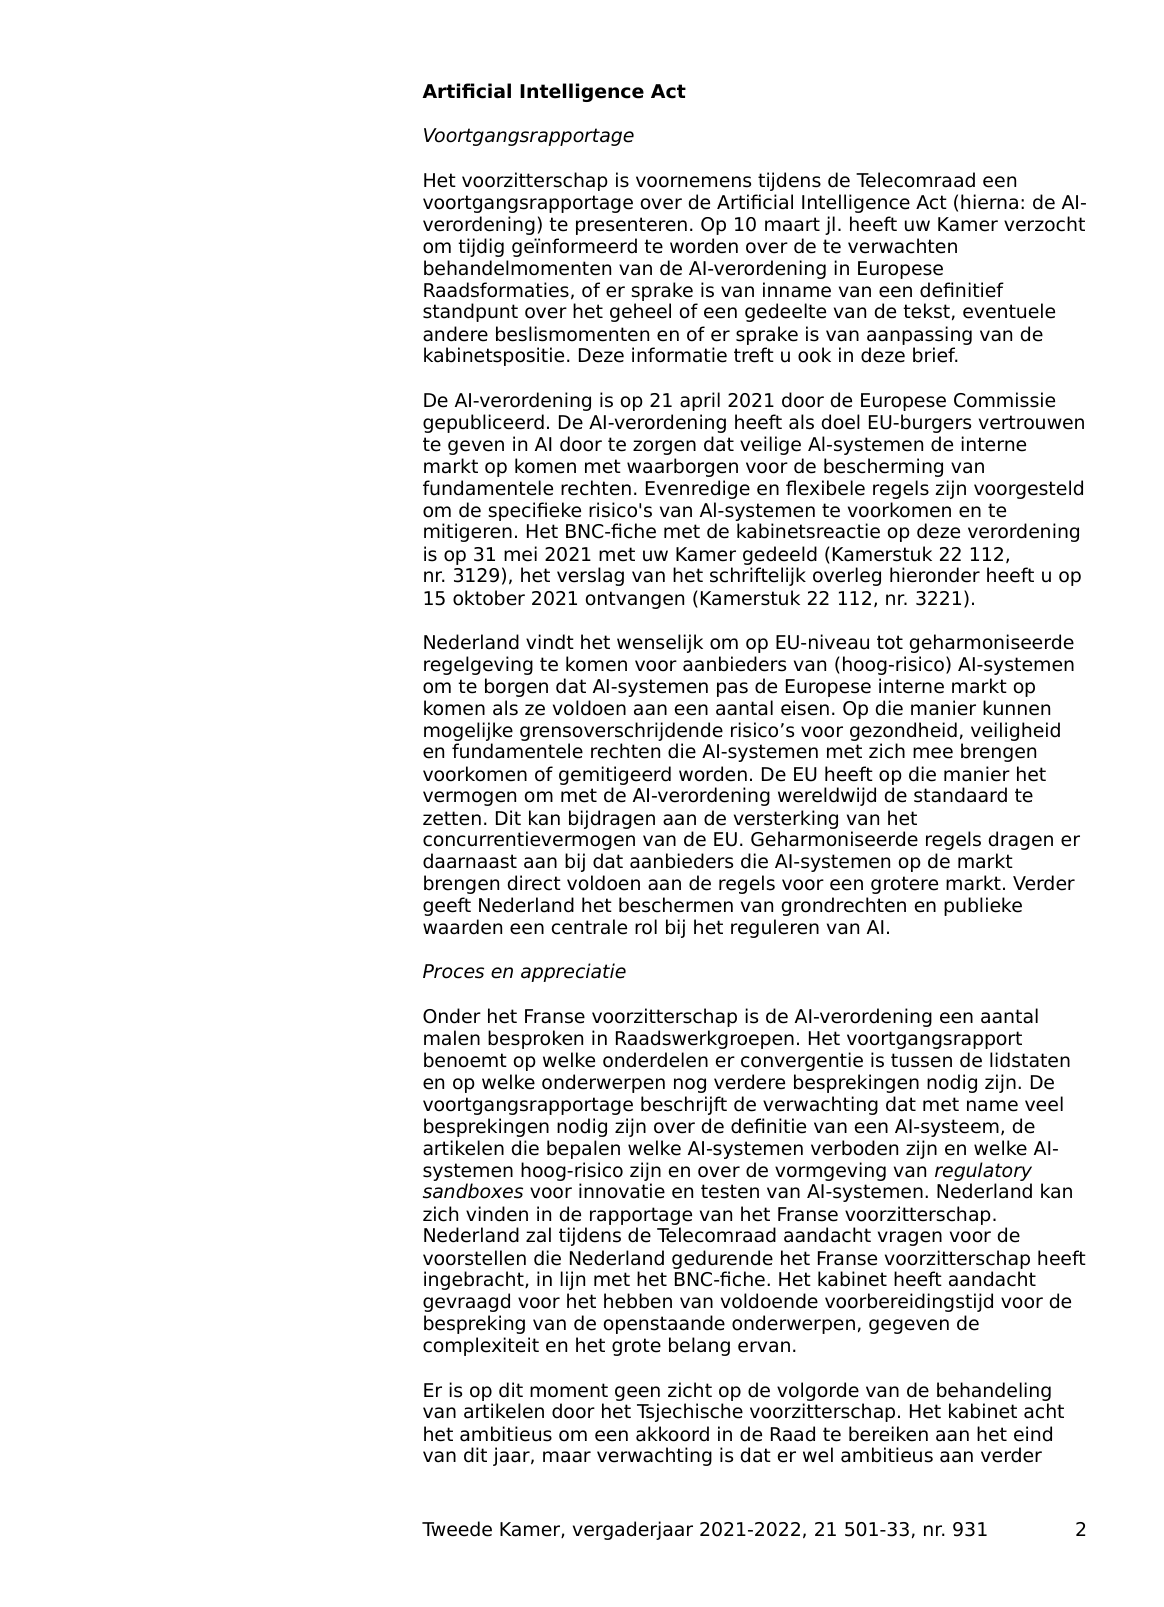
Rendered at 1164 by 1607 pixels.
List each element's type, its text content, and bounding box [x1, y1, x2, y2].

subtitle Proces en appreciatie [422, 961, 1087, 983]
text Onder het Franse voorzitterschap is de AI-verordening een aantal malen besproken in Raadswerkgroepen. Het voortgangsrapport benoemt op welke onderdelen er convergentie is tussen de lidstaten en op welke onderwerpen nog verdere besprekingen nodig zijn. De voortgangsrapportage beschrijft de verwachting dat met name veel besprekingen nodig zijn over de definitie van een AI-systeem, de artikelen die bepalen welke AI-systemen verboden zijn en welke AI-systemen hoog-risico zijn en over de vormgeving van regulatory sandboxes voor innovatie en testen van AI-systemen. Nederland kan zich vinden in de rapportage van het Franse voorzitterschap. Nederland zal tijdens de Telecomraad aandacht vragen voor de voorstellen die Nederland gedurende het Franse voorzitterschap heeft ingebracht, in lijn met het BNC-fiche. Het kabinet heeft aandacht gevraagd voor het hebben van voldoende voorbereidingstijd voor de bespreking van de openstaande onderwerpen, gegeven de complexiteit en het grote belang ervan. [422, 1006, 1087, 1357]
text Nederland vindt het wenselijk om op EU-niveau tot geharmoniseerde regelgeving te komen voor aanbieders van (hoog-risico) AI-systemen om te borgen dat AI-systemen pas de Europese interne markt op komen als ze voldoen aan een aantal eisen. Op die manier kunnen mogelijke grensoverschrijdende risico’s voor gezondheid, veiligheid en fundamentele rechten die AI-systemen met zich mee brengen voorkomen of gemitigeerd worden. De EU heeft op die manier het vermogen om met de AI-verordening wereldwijd de standaard te zetten. Dit kan bijdragen aan de versterking van het concurrentievermogen van de EU. Geharmoniseerde regels dragen er daarnaast aan bij dat aanbieders die AI-systemen op de markt brengen direct voldoen aan de regels voor een grotere markt. Verder geeft Nederland het beschermen van grondrechten en publieke waarden een centrale rol bij het reguleren van AI. [422, 632, 1087, 939]
text Er is op dit moment geen zicht op de volgorde van de behandeling van artikelen door het Tsjechische voorzitterschap. Het kabinet acht het ambitieus om een akkoord in de Raad te bereiken aan het eind van dit jaar, maar verwachting is dat er wel ambitieus aan verder [422, 1379, 1087, 1467]
text De AI-verordening is op 21 april 2021 door de Europese Commissie gepubliceerd. De AI-verordening heeft als doel EU-burgers vertrouwen te geven in AI door te zorgen dat veilige Al-systemen de interne markt op komen met waarborgen voor de bescherming van fundamentele rechten. Evenredige en flexibele regels zijn voorgesteld om de specifieke risico's van Al-systemen te voorkomen en te mitigeren. Het BNC-fiche met de kabinetsreactie op deze verordening is op 31 mei 2021 met uw Kamer gedeeld (Kamerstuk 22 112, nr. 3129), het verslag van het schriftelijk overleg hieronder heeft u op 15 oktober 2021 ontvangen (Kamerstuk 22 112, nr. 3221). [422, 389, 1087, 609]
text Het voorzitterschap is voornemens tijdens de Telecomraad een voortgangsrapportage over de Artificial Intelligence Act (hierna: de AI-verordening) te presenteren. Op 10 maart jl. heeft uw Kamer verzocht om tijdig geïnformeerd te worden over de te verwachten behandelmomenten van de AI-verordening in Europese Raadsformaties, of er sprake is van inname van een definitief standpunt over het geheel of een gedeelte van de tekst, eventuele andere beslismomenten en of er sprake is van aanpassing van de kabinetspositie. Deze informatie treft u ook in deze brief. [422, 169, 1087, 367]
subtitle Artificial Intelligence Act [422, 81, 1087, 103]
subtitle Voortgangsrapportage [422, 125, 1087, 147]
